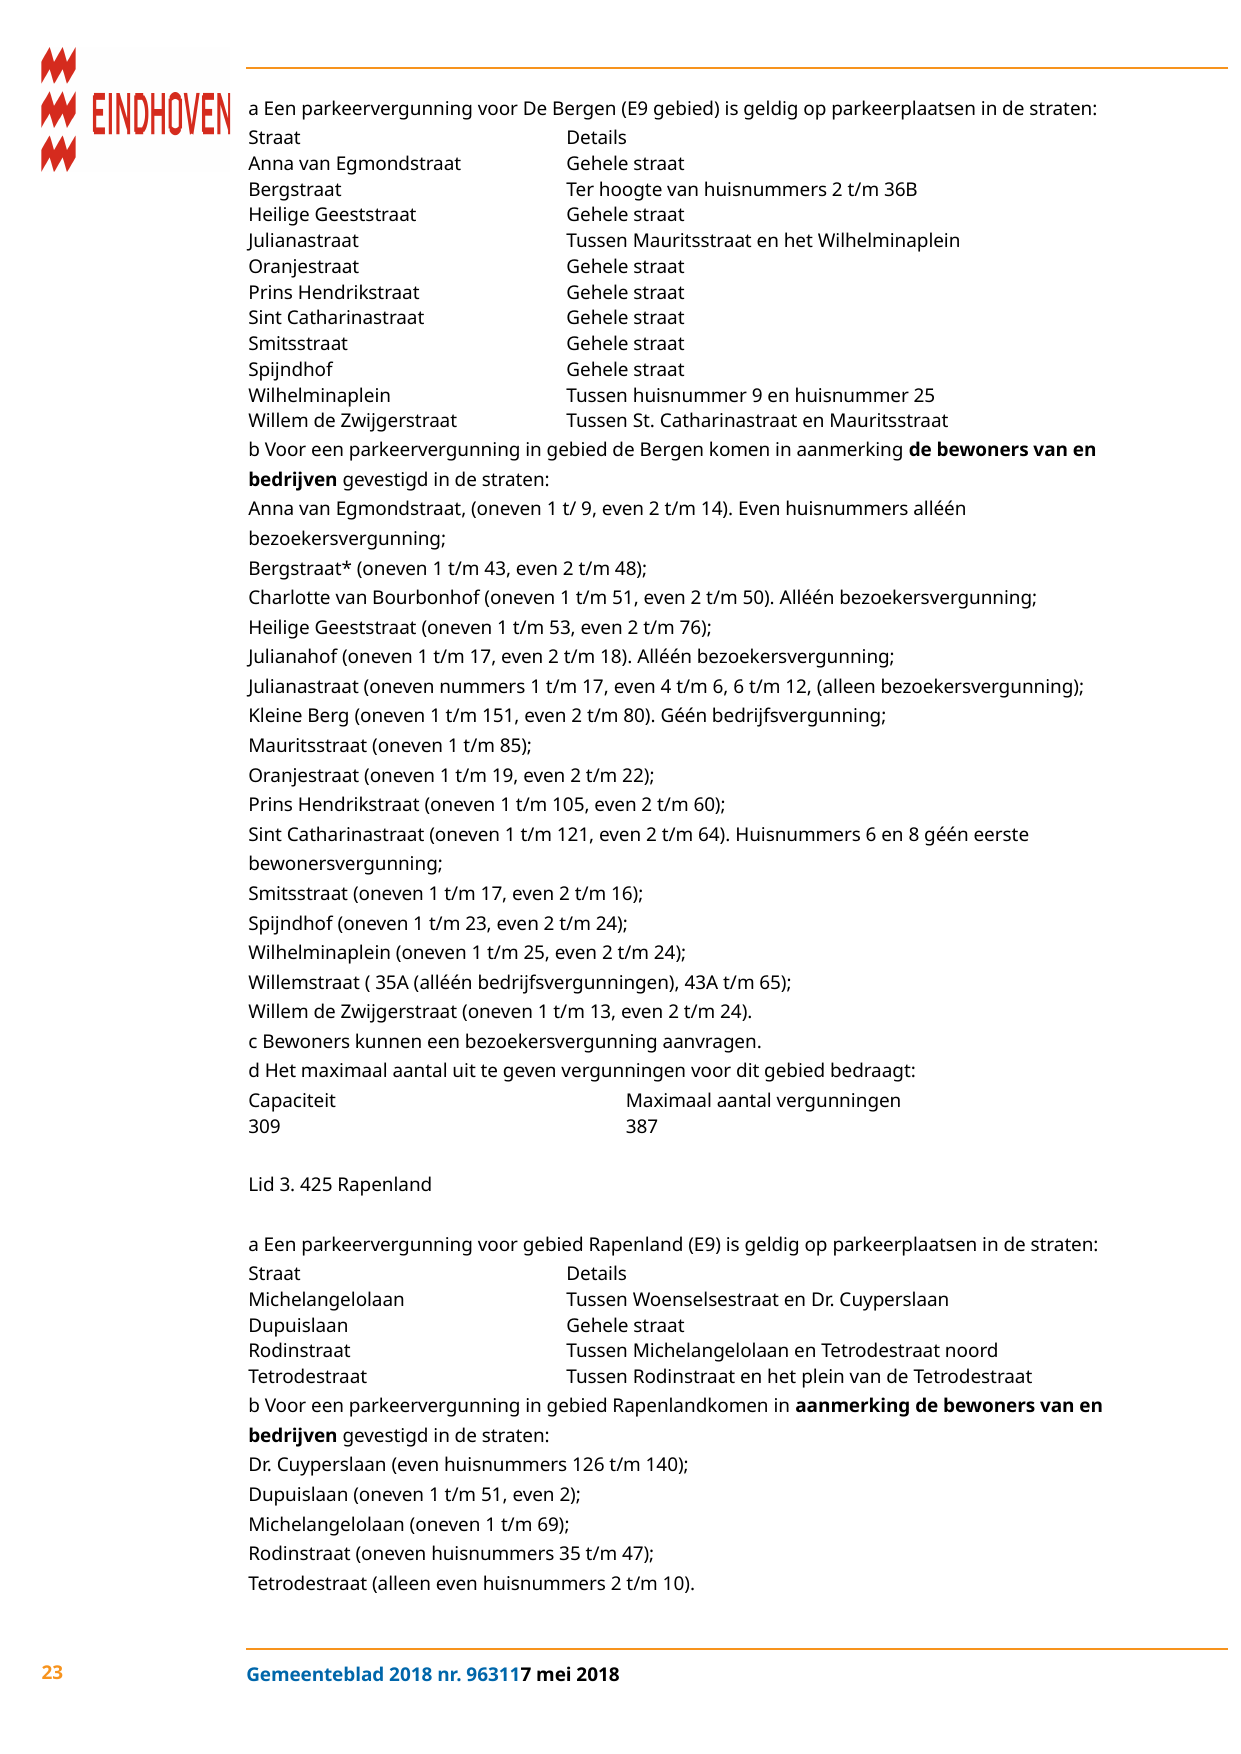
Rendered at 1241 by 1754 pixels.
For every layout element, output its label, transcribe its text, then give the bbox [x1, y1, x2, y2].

table_cell 309 [248, 1113, 626, 1139]
table_cell Gehele straat [566, 279, 1152, 304]
picture [41, 47, 231, 172]
text c Bewoners kunnen een bezoekersvergunning aanvragen. [248, 1028, 1152, 1054]
text Smitsstraat (oneven 1 t/m 17, even 2 t/m 16); [248, 880, 1152, 906]
text Kleine Berg (oneven 1 t/m 151, even 2 t/m 80). Géén bedrijfsvergunning; [248, 703, 1152, 728]
text Tetrodestraat (alleen even huisnummers 2 t/m 10). [248, 1570, 1152, 1596]
table_cell Willem de Zwijgerstraat [248, 408, 566, 433]
table_cell Oranjestraat [248, 253, 566, 279]
text Dr. Cuyperslaan (even huisnummers 126 t/m 140); [248, 1452, 1152, 1477]
text Mauritsstraat (oneven 1 t/m 85); [248, 732, 1152, 758]
table_header Straat [248, 1261, 566, 1286]
table_cell Tussen Woenselsestraat en Dr. Cuyperslaan [566, 1286, 1152, 1312]
table_cell Gehele straat [566, 330, 1152, 356]
table_cell Gehele straat [566, 356, 1152, 382]
table_header Capaciteit [248, 1088, 626, 1113]
text Oranjestraat (oneven 1 t/m 19, even 2 t/m 22); [248, 762, 1152, 788]
table_cell Bergstraat [248, 176, 566, 202]
text Willemstraat ( 35A (alléén bedrijfsvergunningen), 43A t/m 65); [248, 969, 1152, 995]
table_cell Spijndhof [248, 356, 566, 382]
text Michelangelolaan (oneven 1 t/m 69); [248, 1511, 1152, 1536]
table_cell 387 [626, 1113, 1152, 1139]
table_cell Tussen Rodinstraat en het plein van de Tetrodestraat [566, 1364, 1152, 1389]
table_cell Ter hoogte van huisnummers 2 t/m 36B [566, 176, 1152, 202]
table_cell Anna van Egmondstraat [248, 150, 566, 176]
table_cell Tussen huisnummer 9 en huisnummer 25 [566, 382, 1152, 407]
table_cell Gehele straat [566, 253, 1152, 279]
table_header Details [566, 1261, 1152, 1286]
text Lid 3. 425 Rapenland [248, 1172, 1152, 1197]
table_header Details [566, 125, 1152, 150]
text Charlotte van Bourbonhof (oneven 1 t/m 51, even 2 t/m 50). Alléén bezoekersvergunning; [248, 584, 1152, 610]
table_cell Prins Hendrikstraat [248, 279, 566, 304]
text Anna van Egmondstraat, (oneven 1 t/ 9, even 2 t/m 14). Even huisnummers alléén bezoekersvergunning; [248, 496, 1152, 551]
text b Voor een parkeervergunning in gebied de Bergen komen in aanmerking de bewoners van en bedrijven gevestigd in de straten: [248, 436, 1152, 492]
table_cell Gehele straat [566, 305, 1152, 330]
text Sint Catharinastraat (oneven 1 t/m 121, even 2 t/m 64). Huisnummers 6 en 8 géén eerste bewonersvergunning; [248, 821, 1152, 876]
table_cell Dupuislaan [248, 1312, 566, 1338]
table_cell Rodinstraat [248, 1338, 566, 1363]
table_cell Sint Catharinastraat [248, 305, 566, 330]
table_cell Tetrodestraat [248, 1364, 566, 1389]
table_cell Tussen St. Catharinastraat en Mauritsstraat [566, 408, 1152, 433]
table_cell Gehele straat [566, 202, 1152, 227]
text b Voor een parkeervergunning in gebied Rapenlandkomen in aanmerking de bewoners van en bedrijven gevestigd in de straten: [248, 1392, 1152, 1448]
text a Een parkeervergunning voor De Bergen (E9 gebied) is geldig op parkeerplaatsen in de straten: [248, 95, 1152, 121]
table_cell Julianastraat [248, 228, 566, 253]
text Rodinstraat (oneven huisnummers 35 t/m 47); [248, 1540, 1152, 1566]
table_cell Heilige Geeststraat [248, 202, 566, 227]
table_cell Smitsstraat [248, 330, 566, 356]
text Dupuislaan (oneven 1 t/m 51, even 2); [248, 1481, 1152, 1507]
text Julianastraat (oneven nummers 1 t/m 17, even 4 t/m 6, 6 t/m 12, (alleen bezoekersvergunning); [248, 673, 1152, 699]
table_cell Gehele straat [566, 150, 1152, 176]
text Prins Hendrikstraat (oneven 1 t/m 105, even 2 t/m 60); [248, 791, 1152, 817]
table_header Maximaal aantal vergunningen [626, 1088, 1152, 1113]
text Willem de Zwijgerstraat (oneven 1 t/m 13, even 2 t/m 24). [248, 998, 1152, 1024]
text Wilhelminaplein (oneven 1 t/m 25, even 2 t/m 24); [248, 939, 1152, 965]
text a Een parkeervergunning voor gebied Rapenland (E9) is geldig op parkeerplaatsen in de straten: [248, 1231, 1152, 1257]
table_header Straat [248, 125, 566, 150]
text Spijndhof (oneven 1 t/m 23, even 2 t/m 24); [248, 910, 1152, 936]
table_cell Tussen Michelangelolaan en Tetrodestraat noord [566, 1338, 1152, 1363]
text Julianahof (oneven 1 t/m 17, even 2 t/m 18). Alléén bezoekersvergunning; [248, 643, 1152, 669]
table_cell Wilhelminaplein [248, 382, 566, 407]
text Bergstraat* (oneven 1 t/m 43, even 2 t/m 48); [248, 555, 1152, 581]
text Heilige Geeststraat (oneven 1 t/m 53, even 2 t/m 76); [248, 614, 1152, 640]
table_cell Tussen Mauritsstraat en het Wilhelminaplein [566, 228, 1152, 253]
table_cell Gehele straat [566, 1312, 1152, 1338]
text d Het maximaal aantal uit te geven vergunningen voor dit gebied bedraagt: [248, 1058, 1152, 1083]
table_cell Michelangelolaan [248, 1286, 566, 1312]
